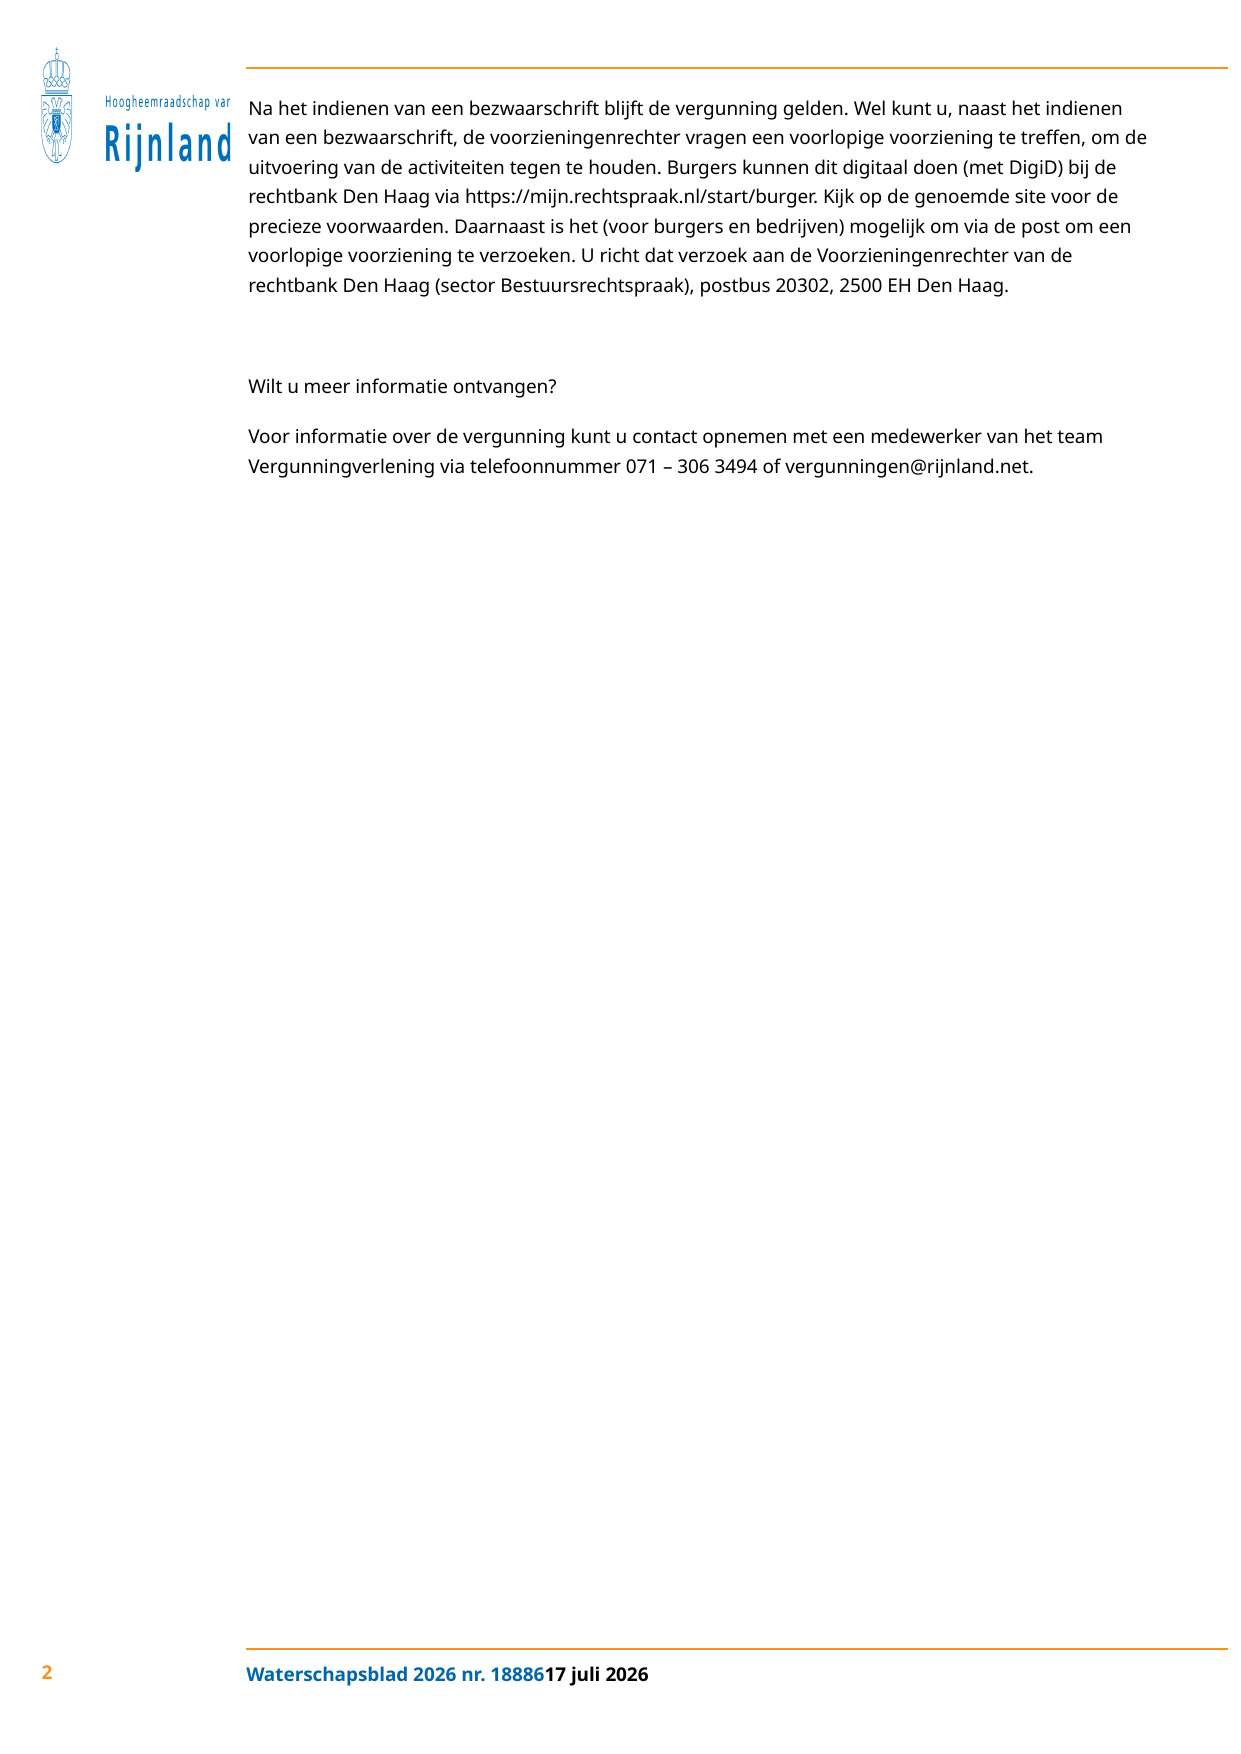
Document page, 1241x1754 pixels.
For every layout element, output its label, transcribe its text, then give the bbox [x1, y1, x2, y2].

text Wilt u meer informatie ontvangen? [248, 373, 1152, 399]
picture [41, 47, 231, 172]
text Na het indienen van een bezwaarschrift blijft de vergunning gelden. Wel kunt u, naast het indienen van een bezwaarschrift, de voorzieningenrechter vragen een voorlopige voorziening te treffen, om de uitvoering van de activiteiten tegen te houden. Burgers kunnen dit digitaal doen (met DigiD) bij de rechtbank Den Haag via https://mijn.rechtspraak.nl/start/burger. Kijk op de genoemde site voor de precieze voorwaarden. Daarnaast is het (voor burgers en bedrijven) mogelijk om via de post om een voorlopige voorziening te verzoeken. U richt dat verzoek aan de Voorzieningenrechter van de rechtbank Den Haag (sector Bestuursrechtspraak), postbus 20302, 2500 EH Den Haag. [248, 95, 1152, 298]
text Voor informatie over de vergunning kunt u contact opnemen met een medewerker van het team Vergunningverlening via telefoonnummer 071 – 306 3494 of vergunningen@rijnland.net. [248, 423, 1152, 479]
